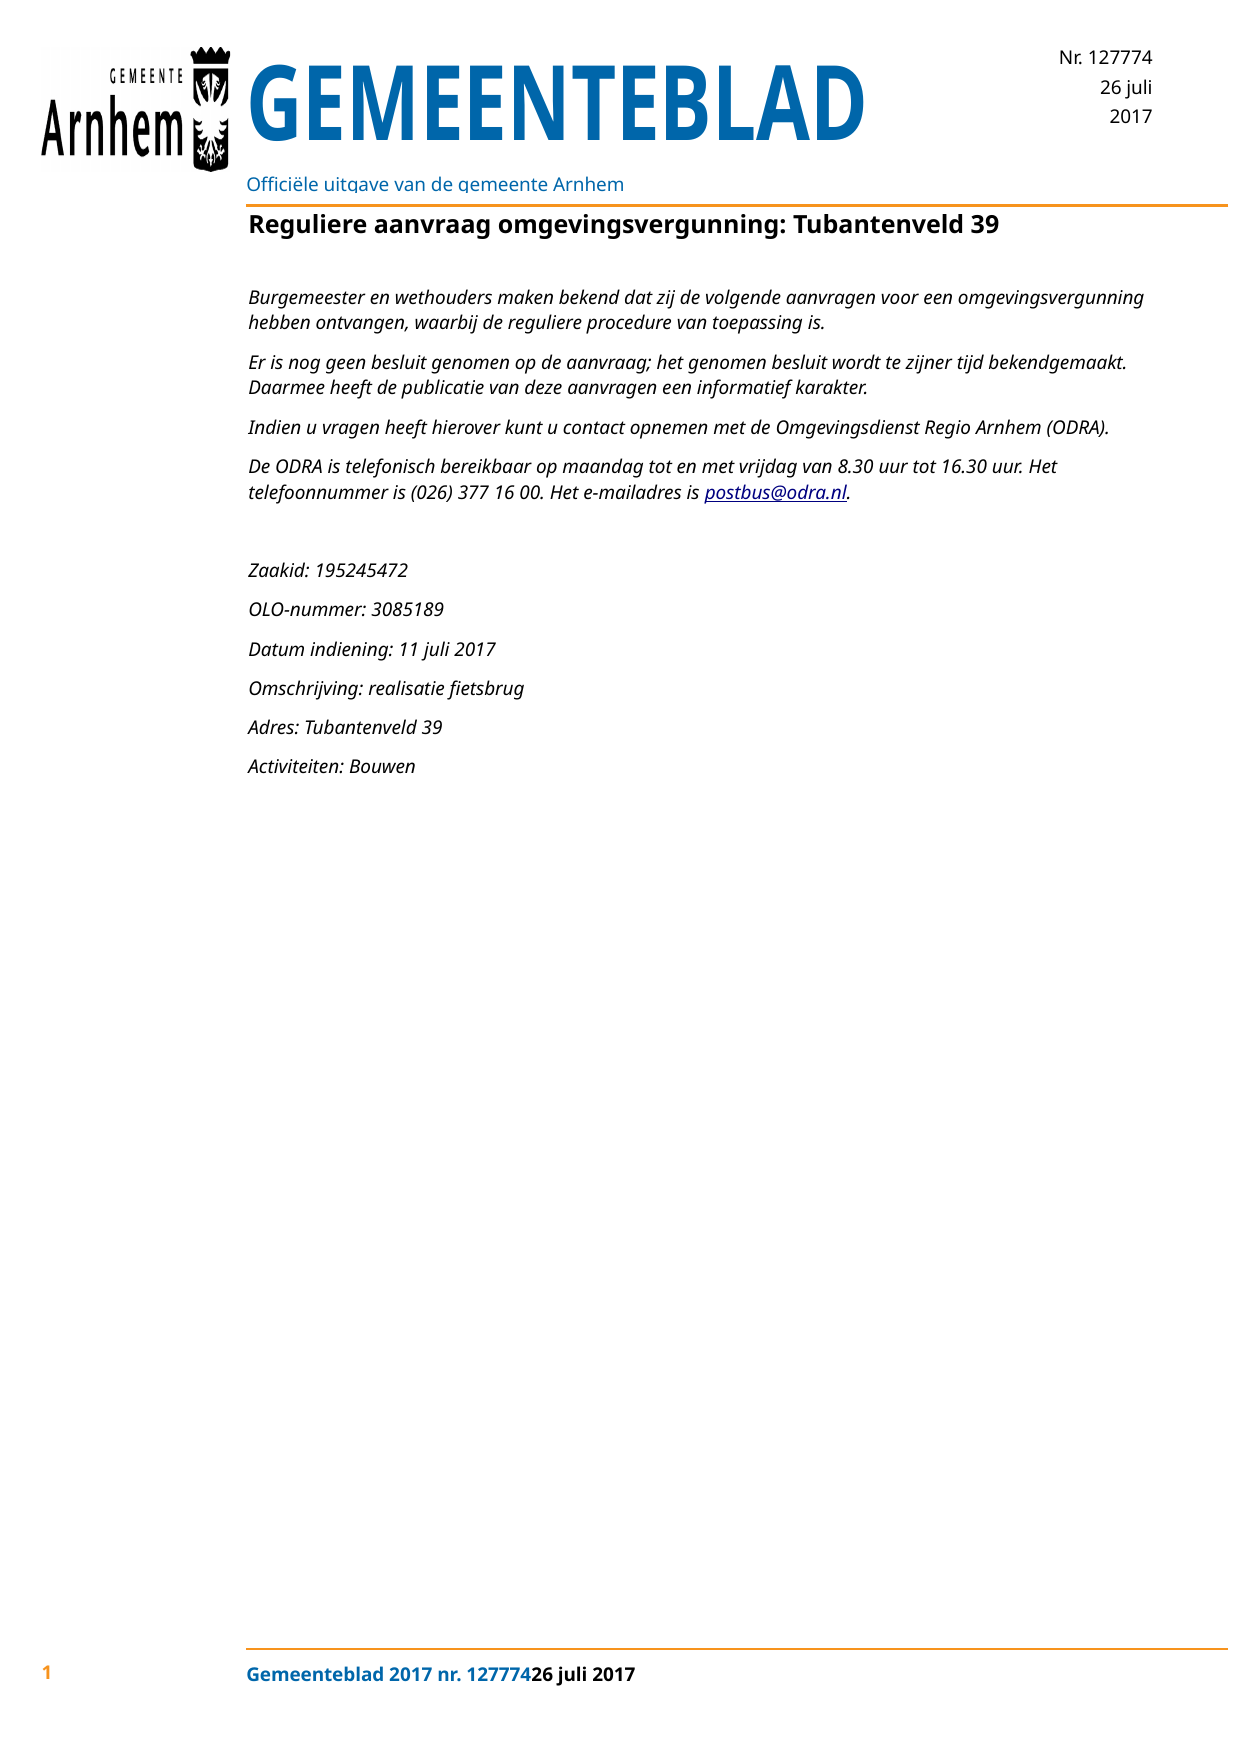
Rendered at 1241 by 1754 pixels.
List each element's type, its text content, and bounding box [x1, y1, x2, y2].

text Datum indiening: 11 juli 2017 [248, 636, 1152, 662]
text De ODRA is telefonisch bereikbaar op maandag tot en met vrijdag van 8.30 uur tot 16.30 uur. Het telefoonnummer is (026) 377 16 00. Het e-mailadres is postbus@odra.nl. [248, 453, 1152, 504]
text Reguliere aanvraag omgevingsvergunning: Tubantenveld 39 [248, 207, 1152, 241]
text OLO-nummer: 3085189 [248, 597, 1152, 622]
text Zaakid: 195245472 [248, 557, 1152, 583]
text Omschrijving: realisatie fietsbrug [248, 675, 1152, 701]
text Adres: Tubantenveld 39 [248, 714, 1152, 740]
text Activiteiten: Bouwen [248, 754, 1152, 779]
text Burgemeester en wethouders maken bekend dat zij de volgende aanvragen voor een omgevingsvergunning hebben ontvangen, waarbij de reguliere procedure van toepassing is. [248, 284, 1152, 335]
text Indien u vragen heeft hierover kunt u contact opnemen met de Omgevingsdienst Regio Arnhem (ODRA). [248, 414, 1152, 439]
text Er is nog geen besluit genomen op de aanvraag; het genomen besluit wordt te zijner tijd bekendgemaakt. Daarmee heeft de publicatie van deze aanvragen een informatief karakter. [248, 349, 1152, 400]
picture [41, 47, 231, 172]
